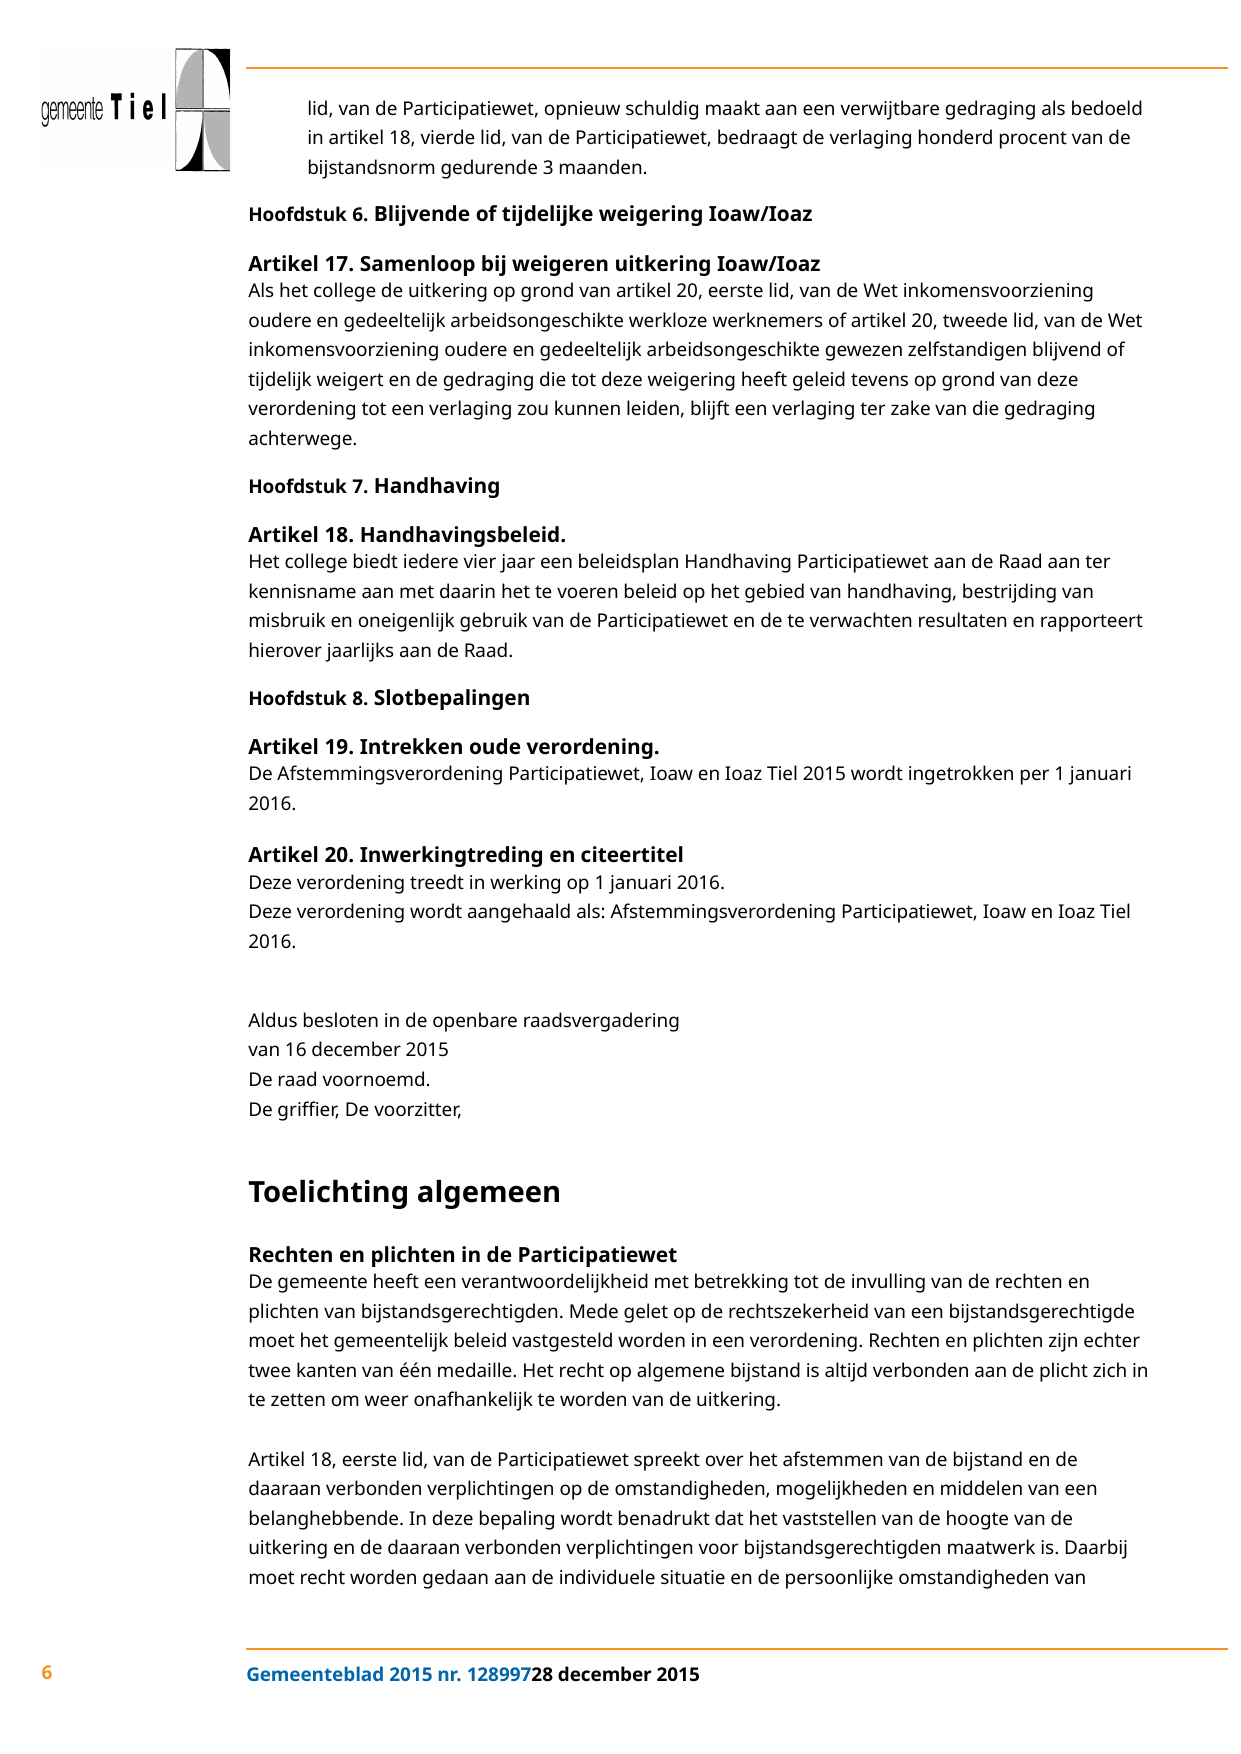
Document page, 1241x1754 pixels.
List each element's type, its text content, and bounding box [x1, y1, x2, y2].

picture [41, 47, 231, 172]
text De raad voornoemd. [248, 1066, 1152, 1092]
text van 16 december 2015 [248, 1037, 1152, 1062]
text De Afstemmingsverordening Participatiewet, Ioaw en Ioaz Tiel 2015 wordt ingetrokken per 1 januari 2016. [248, 761, 1152, 816]
text Deze verordening wordt aangehaald als: Afstemmingsverordening Participatiewet, Ioaw en Ioaz Tiel 2016. [248, 899, 1152, 954]
list lid, van de Participatiewet, opnieuw schuldig maakt aan een verwijtbare gedraging als bedoeld in artikel 18, vierde lid, van de Participatiewet, bedraagt de verlaging honderd procent van de bijstandsnorm gedurende 3 maanden. [248, 95, 1152, 180]
text Toelichting algemeen [248, 1171, 1152, 1211]
text De gemeente heeft een verantwoordelijkheid met betrekking tot de invulling van de rechten en plichten van bijstandsgerechtigden. Mede gelet op de rechtszekerheid van een bijstandsgerechtigde moet het gemeentelijk beleid vastgesteld worden in een verordening. Rechten en plichten zijn echter twee kanten van één medaille. Het recht op algemene bijstand is altijd verbonden aan de plicht zich in te zetten om weer onafhankelijk te worden van de uitkering. [248, 1268, 1152, 1412]
text Als het college de uitkering op grond van artikel 20, eerste lid, van de Wet inkomensvoorziening oudere en gedeeltelijk arbeidsongeschikte werkloze werknemers of artikel 20, tweede lid, van de Wet inkomensvoorziening oudere en gedeeltelijk arbeidsongeschikte gewezen zelfstandigen blijvend of tijdelijk weigert en de gedraging die tot deze weigering heeft geleid tevens op grond van deze verordening tot een verlaging zou kunnen leiden, blijft een verlaging ter zake van die gedraging achterwege. [248, 277, 1152, 451]
text Artikel 18, eerste lid, van de Participatiewet spreekt over het afstemmen van de bijstand en de daaraan verbonden verplichtingen op de omstandigheden, mogelijkheden en middelen van een belanghebbende. In deze bepaling wordt benadrukt dat het vaststellen van de hoogte van de uitkering en de daaraan verbonden verplichtingen voor bijstandsgerechtigden maatwerk is. Daarbij moet recht worden gedaan aan de individuele situatie en de persoonlijke omstandigheden van [248, 1446, 1152, 1590]
text Aldus besloten in de openbare raadsvergadering [248, 1007, 1152, 1033]
text Hoofdstuk 6. Blijvende of tijdelijke weigering Ioaw/Ioaz [248, 199, 1152, 228]
text Rechten en plichten in de Participatiewet [248, 1240, 1152, 1268]
text Artikel 19. Intrekken oude verordening. [248, 732, 1152, 761]
text Het college biedt iedere vier jaar een beleidsplan Handhaving Participatiewet aan de Raad aan ter kennisname aan met daarin het te voeren beleid op het gebied van handhaving, bestrijding van misbruik en oneigenlijk gebruik van de Participatiewet en de te verwachten resultaten en rapporteert hierover jaarlijks aan de Raad. [248, 548, 1152, 663]
text Artikel 17. Samenloop bij weigeren uitkering Ioaw/Ioaz [248, 249, 1152, 277]
text Hoofdstuk 7. Handhaving [248, 471, 1152, 499]
text Artikel 20. Inwerkingtreding en citeertitel [248, 841, 1152, 869]
text Deze verordening treedt in werking op 1 januari 2016. [248, 869, 1152, 895]
text Artikel 18. Handhavingsbeleid. [248, 520, 1152, 548]
text De griffier, De voorzitter, [248, 1096, 1152, 1122]
text Hoofdstuk 8. Slotbepalingen [248, 683, 1152, 711]
